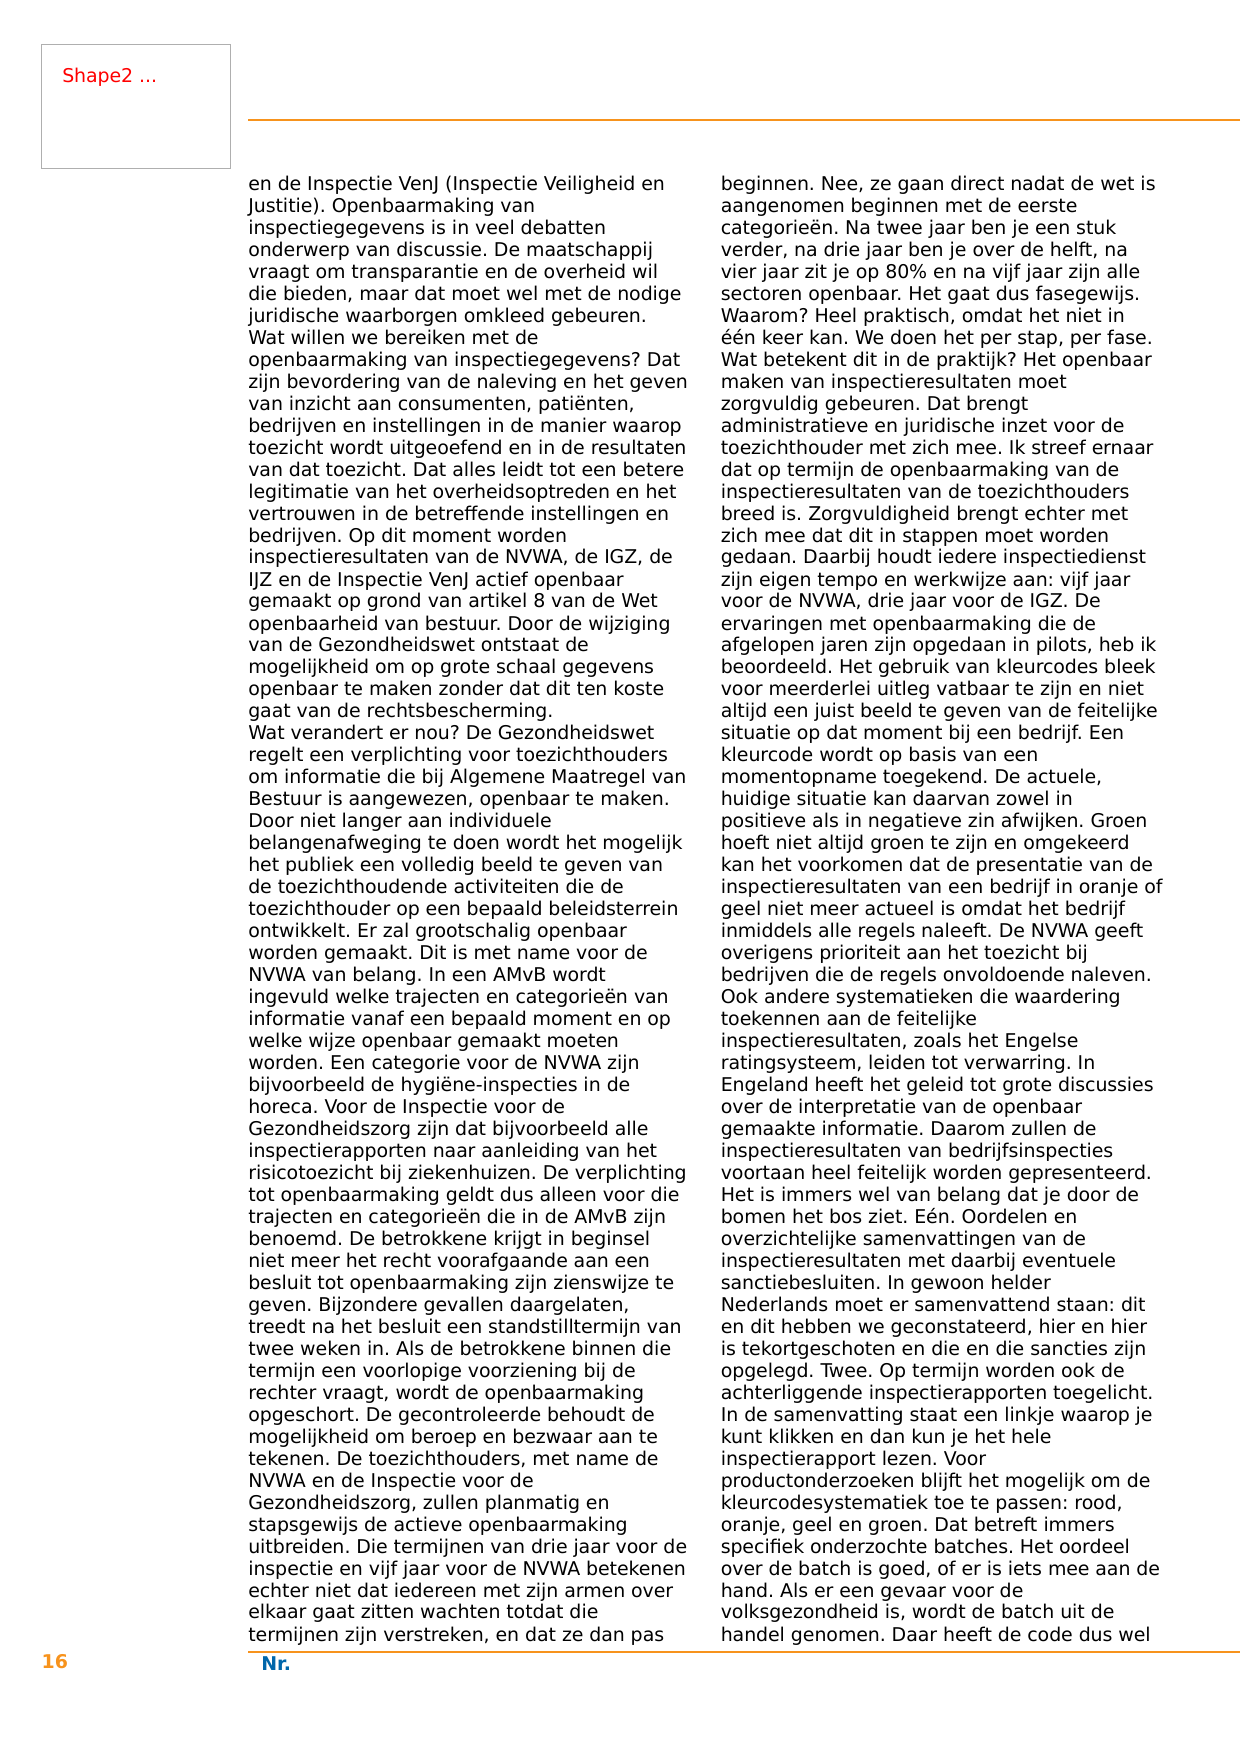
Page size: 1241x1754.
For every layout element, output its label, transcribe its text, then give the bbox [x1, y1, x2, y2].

text Wat willen we bereiken met de openbaarmaking van inspectiegegevens? Dat zijn bevordering van de naleving en het geven van inzicht aan consumenten, patiënten, bedrijven en instellingen in de manier waarop toezicht wordt uitgeoefend en in de resultaten van dat toezicht. Dat alles leidt tot een betere legitimatie van het overheidsoptreden en het vertrouwen in de betreffende instellingen en bedrijven. Op dit moment worden inspectieresultaten van de NVWA, de IGZ, de IJZ en de Inspectie VenJ actief openbaar gemaakt op grond van artikel 8 van de Wet openbaarheid van bestuur. Door de wijziging van de Gezondheidswet ontstaat de mogelijkheid om op grote schaal gegevens openbaar te maken zonder dat dit ten koste gaat van de rechtsbescherming. [248, 327, 691, 722]
text Ook andere systematieken die waardering toekennen aan de feitelijke inspectieresultaten, zoals het Engelse ratingsysteem, leiden tot verwarring. In Engeland heeft het geleid tot grote discussies over de interpretatie van de openbaar gemaakte informatie. Daarom zullen de inspectieresultaten van bedrijfsinspecties voortaan heel feitelijk worden gepresenteerd. Het is immers wel van belang dat je door de bomen het bos ziet. Eén. Oordelen en overzichtelijke samenvattingen van de inspectieresultaten met daarbij eventuele sanctiebesluiten. In gewoon helder Nederlands moet er samenvattend staan: dit en dit hebben we geconstateerd, hier en hier is tekortgeschoten en die en die sancties zijn opgelegd. Twee. Op termijn worden ook de achterliggende inspectierapporten toegelicht. In de samenvatting staat een linkje waarop je kunt klikken en dan kun je het hele inspectierapport lezen. Voor productonderzoeken blijft het mogelijk om de kleurcodesystematiek toe te passen: rood, oranje, geel en groen. Dat betreft immers specifiek onderzochte batches. Het oordeel over de batch is goed, of er is iets mee aan de hand. Als er een gevaar voor de volksgezondheid is, wordt de batch uit de handel genomen. Daar heeft de code dus wel [721, 986, 1163, 1645]
text Wat verandert er nou? De Gezondheidswet regelt een verplichting voor toezichthouders om informatie die bij Algemene Maatregel van Bestuur is aangewezen, openbaar te maken. Door niet langer aan individuele belangenafweging te doen wordt het mogelijk het publiek een volledig beeld te geven van de toezichthoudende activiteiten die de toezichthouder op een bepaald beleidsterrein ontwikkelt. Er zal grootschalig openbaar worden gemaakt. Dit is met name voor de NVWA van belang. In een AMvB wordt ingevuld welke trajecten en categorieën van informatie vanaf een bepaald moment en op welke wijze openbaar gemaakt moeten worden. Een categorie voor de NVWA zijn bijvoorbeeld de hygiëne-inspecties in de horeca. Voor de Inspectie voor de Gezondheidszorg zijn dat bijvoorbeeld alle inspectierapporten naar aanleiding van het risicotoezicht bij ziekenhuizen. De verplichting tot openbaarmaking geldt dus alleen voor die trajecten en categorieën die in de AMvB zijn benoemd. De betrokkene krijgt in beginsel niet meer het recht voorafgaande aan een besluit tot openbaarmaking zijn zienswijze te geven. Bijzondere gevallen daargelaten, treedt na het besluit een standstilltermijn van twee weken in. Als de betrokkene binnen die termijn een voorlopige voorziening bij de rechter vraagt, wordt de openbaarmaking opgeschort. De gecontroleerde behoudt de mogelijkheid om beroep en bezwaar aan te tekenen. De toezichthouders, met name de NVWA en de Inspectie voor de Gezondheidszorg, zullen planmatig en stapsgewijs de actieve openbaarmaking uitbreiden. Die termijnen van drie jaar voor de inspectie en vijf jaar voor de NVWA betekenen echter niet dat iedereen met zijn armen over elkaar gaat zitten wachten totdat die termijnen zijn verstreken, en dat ze dan pas [248, 722, 691, 1645]
text beginnen. Nee, ze gaan direct nadat de wet is aangenomen beginnen met de eerste categorieën. Na twee jaar ben je een stuk verder, na drie jaar ben je over de helft, na vier jaar zit je op 80% en na vijf jaar zijn alle sectoren openbaar. Het gaat dus fasegewijs. Waarom? Heel praktisch, omdat het niet in één keer kan. We doen het per stap, per fase. [721, 173, 1163, 349]
text en de Inspectie VenJ (Inspectie Veiligheid en Justitie). Openbaarmaking van inspectiegegevens is in veel debatten onderwerp van discussie. De maatschappij vraagt om transparantie en de overheid wil die bieden, maar dat moet wel met de nodige juridische waarborgen omkleed gebeuren. [248, 173, 691, 327]
text Wat betekent dit in de praktijk? Het openbaar maken van inspectieresultaten moet zorgvuldig gebeuren. Dat brengt administratieve en juridische inzet voor de toezichthouder met zich mee. Ik streef ernaar dat op termijn de openbaarmaking van de inspectieresultaten van de toezichthouders breed is. Zorgvuldigheid brengt echter met zich mee dat dit in stappen moet worden gedaan. Daarbij houdt iedere inspectiedienst zijn eigen tempo en werkwijze aan: vijf jaar voor de NVWA, drie jaar voor de IGZ. De ervaringen met openbaarmaking die de afgelopen jaren zijn opgedaan in pilots, heb ik beoordeeld. Het gebruik van kleurcodes bleek voor meerderlei uitleg vatbaar te zijn en niet altijd een juist beeld te geven van de feitelijke situatie op dat moment bij een bedrijf. Een kleurcode wordt op basis van een momentopname toegekend. De actuele, huidige situatie kan daarvan zowel in positieve als in negatieve zin afwijken. Groen hoeft niet altijd groen te zijn en omgekeerd kan het voorkomen dat de presentatie van de inspectieresultaten van een bedrijf in oranje of geel niet meer actueel is omdat het bedrijf inmiddels alle regels naleeft. De NVWA geeft overigens prioriteit aan het toezicht bij bedrijven die de regels onvoldoende naleven. [721, 349, 1163, 986]
